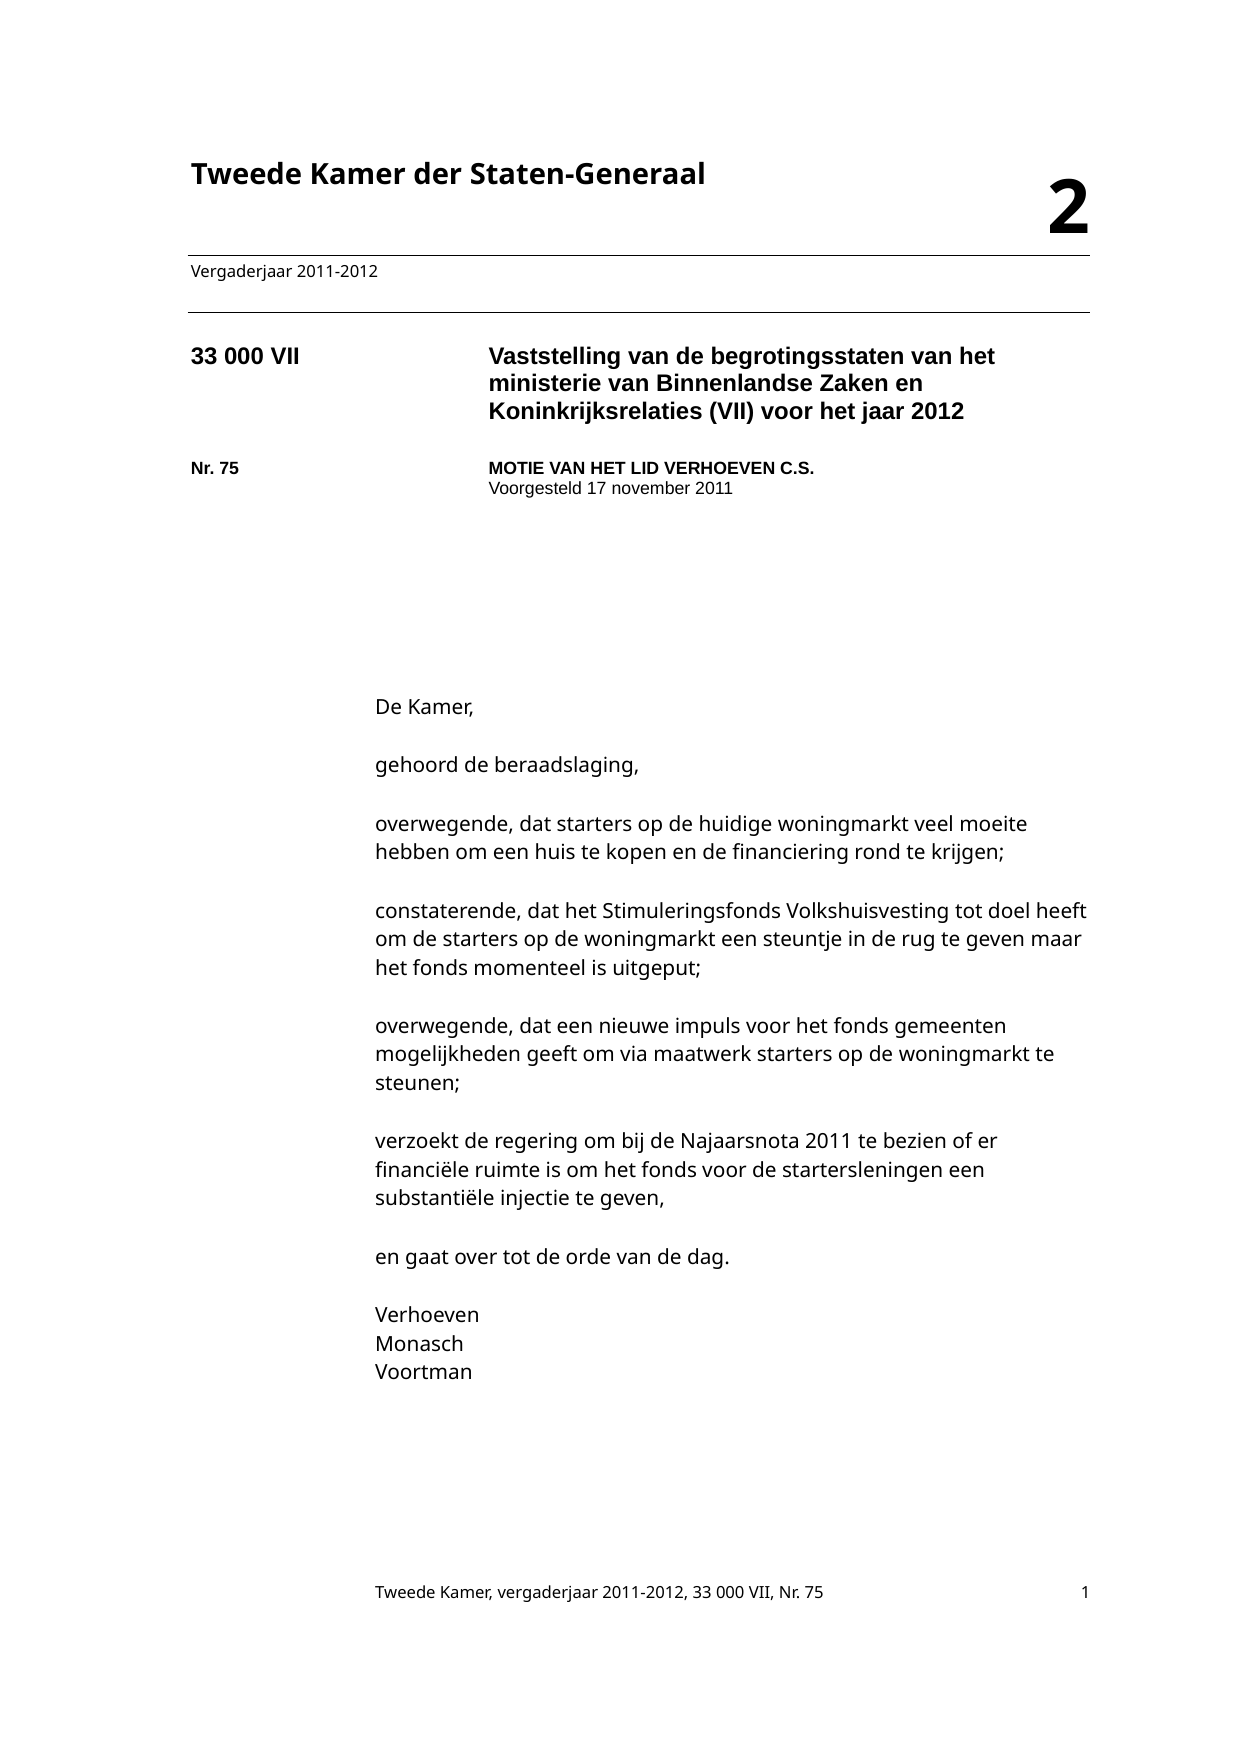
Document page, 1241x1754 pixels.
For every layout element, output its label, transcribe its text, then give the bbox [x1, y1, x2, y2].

table_cell 33 000 VII [188, 339, 485, 454]
text en gaat over tot de orde van de dag. [375, 1242, 1090, 1270]
table_header 2 [910, 150, 1090, 255]
text constaterende, dat het Stimuleringsfonds Volkshuisvesting tot doel heeft om de starters op de woningmarkt een steuntje in de rug te geven maar het fonds momenteel is uitgeput; [375, 896, 1090, 981]
text verzoekt de regering om bij de Najaarsnota 2011 te bezien of er financiële ruimte is om het fonds voor de startersleningen een substantiële injectie te geven, [375, 1126, 1090, 1212]
table_cell Vergaderjaar 2011-2012 [188, 256, 485, 312]
text Verhoeven [375, 1300, 1090, 1329]
text overwegende, dat starters op de huidige woningmarkt veel moeite hebben om een huis te kopen en de financiering rond te krijgen; [375, 809, 1090, 866]
table_cell Nr. 75 [188, 455, 485, 573]
text De Kamer, [375, 692, 1090, 721]
text overwegende, dat een nieuwe impuls voor het fonds gemeenten mogelijkheden geeft om via maatwerk starters op de woningmarkt te steunen; [375, 1011, 1090, 1096]
table_cell Vaststelling van de begrotingsstaten van het ministerie van Binnenlandse Zaken en Koninkrijksrelaties (VII) voor het jaar 2012 [485, 339, 1090, 454]
table_cell [188, 313, 485, 339]
table_cell [485, 313, 1090, 339]
table_cell MOTIE VAN HET LID VERHOEVEN C.S. Voorgesteld 17 november 2011 [485, 455, 1090, 573]
table_cell [485, 256, 1090, 312]
table_header Tweede Kamer der Staten-Generaal [188, 150, 909, 255]
text gehoord de beraadslaging, [375, 751, 1090, 779]
text Voortman [375, 1357, 1090, 1386]
text Monasch [375, 1329, 1090, 1357]
